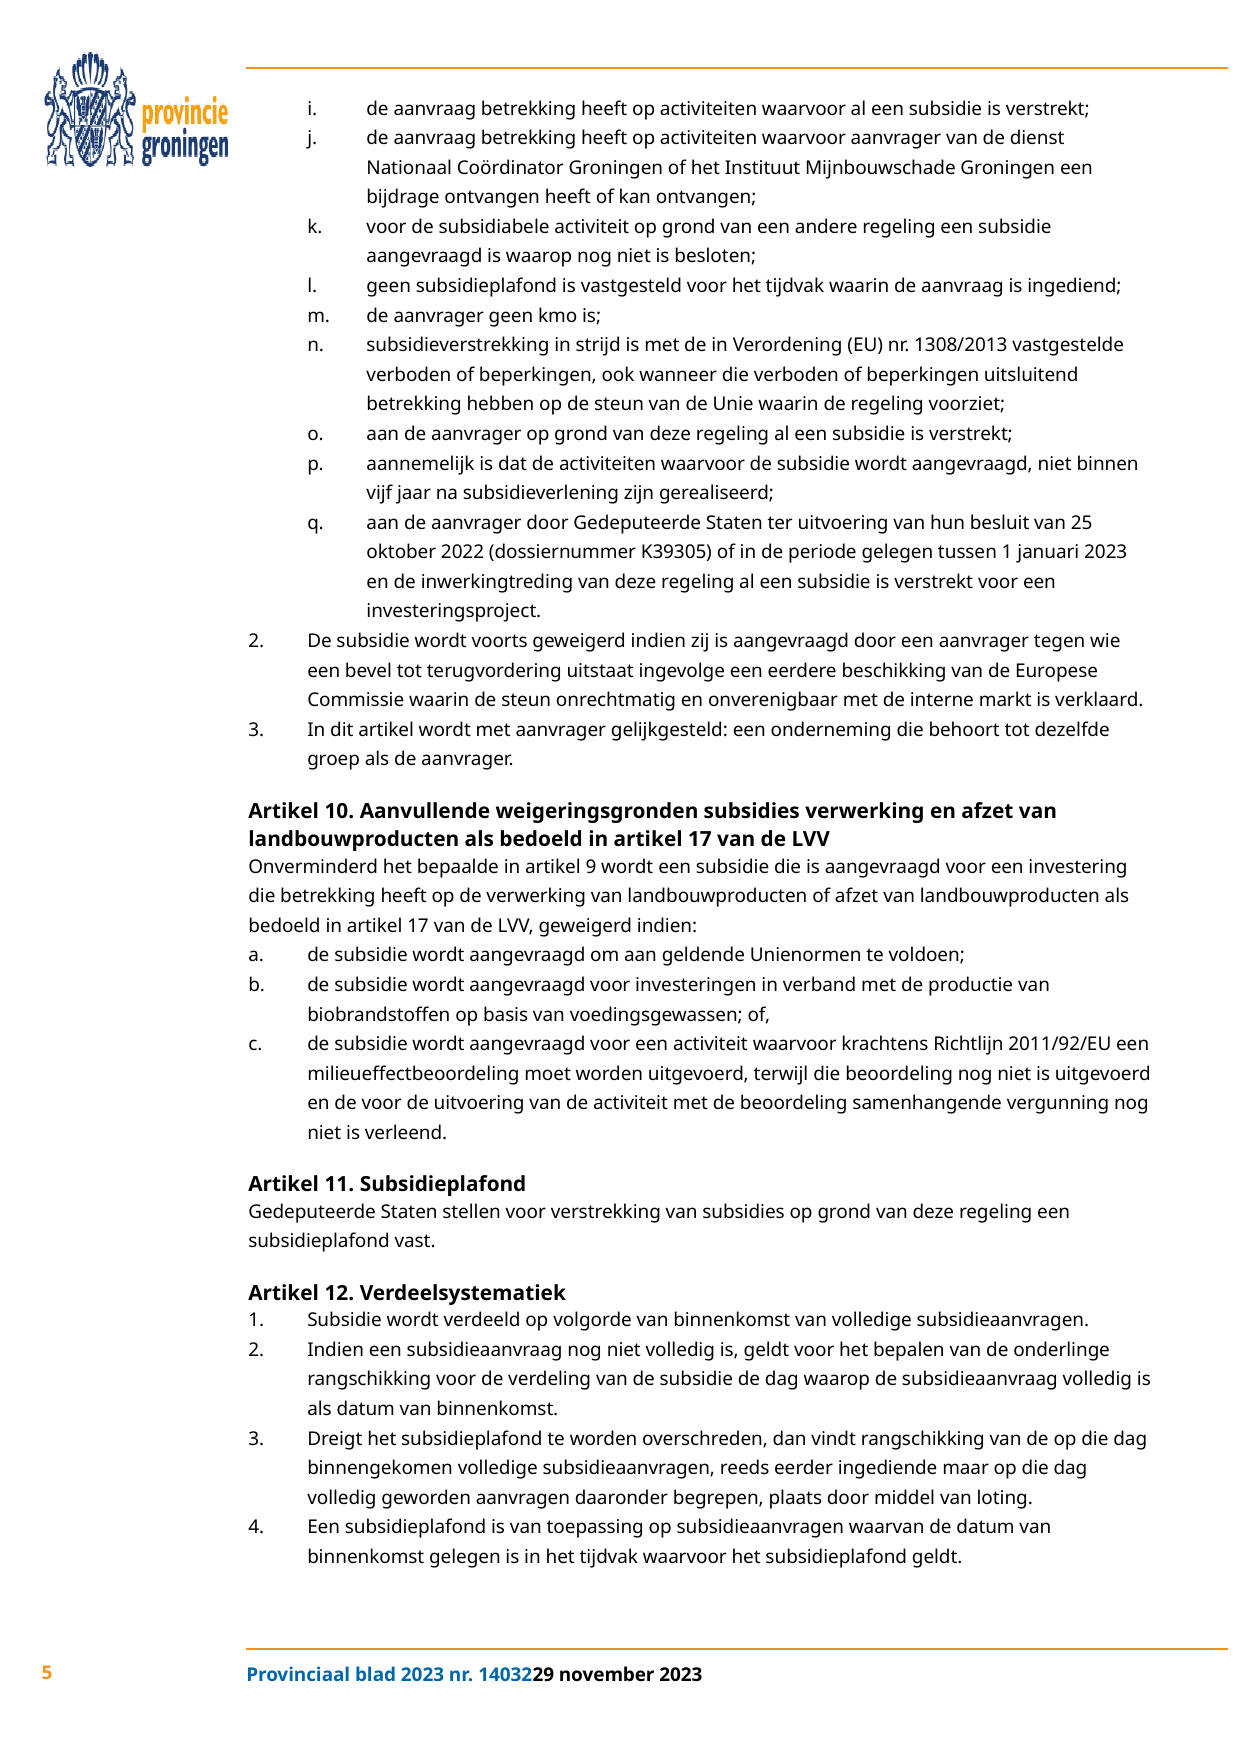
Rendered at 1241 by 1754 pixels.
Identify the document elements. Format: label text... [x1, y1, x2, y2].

list de aanvraag betrekking heeft op activiteiten waarvoor al een subsidie is verstrekt; [307, 95, 1152, 121]
list Een subsidieplafond is van toepassing op subsidieaanvragen waarvan de datum van binnenkomst gelegen is in het tijdvak waarvoor het subsidieplafond geldt. [248, 1513, 1152, 1569]
list Subsidie wordt verdeeld op volgorde van binnenkomst van volledige subsidieaanvragen. [248, 1306, 1152, 1332]
list de aanvrager geen kmo is; [307, 302, 1152, 328]
list aan de aanvrager door Gedeputeerde Staten ter uitvoering van hun besluit van 25 oktober 2022 (dossiernummer K39305) of in de periode gelegen tussen 1 januari 2023 en de inwerkingtreding van deze regeling al een subsidie is verstrekt voor een investeringsproject. [307, 509, 1152, 623]
list Dreigt het subsidieplafond te worden overschreden, dan vindt rangschikking van de op die dag binnengekomen volledige subsidieaanvragen, reeds eerder ingediende maar op die dag volledig geworden aanvragen daaronder begrepen, plaats door middel van loting. [248, 1425, 1152, 1510]
list aan de aanvrager op grond van deze regeling al een subsidie is verstrekt; [307, 420, 1152, 446]
list geen subsidieplafond is vastgesteld voor het tijdvak waarin de aanvraag is ingediend; [307, 272, 1152, 298]
text Gedeputeerde Staten stellen voor verstrekking van subsidies op grond van deze regeling een subsidieplafond vast. [248, 1198, 1152, 1253]
text Artikel 12. Verdeelsystematiek [248, 1278, 1152, 1306]
list In dit artikel wordt met aanvrager gelijkgesteld: een onderneming die behoort tot dezelfde groep als de aanvrager. [248, 716, 1152, 771]
list voor de subsidiabele activiteit op grond van een andere regeling een subsidie aangevraagd is waarop nog niet is besloten; [307, 213, 1152, 268]
list de subsidie wordt aangevraagd om aan geldende Unienormen te voldoen; [248, 942, 1152, 967]
list de aanvraag betrekking heeft op activiteiten waarvoor aanvrager van de dienst Nationaal Coördinator Groningen of het Instituut Mijnbouwschade Groningen een bijdrage ontvangen heeft of kan ontvangen; [307, 124, 1152, 209]
list de subsidie wordt aangevraagd voor een activiteit waarvoor krachtens Richtlijn 2011/92/EU een milieueffectbeoordeling moet worden uitgevoerd, terwijl die beoordeling nog niet is uitgevoerd en de voor de uitvoering van de activiteit met de beoordeling samenhangende vergunning nog niet is verleend. [248, 1030, 1152, 1145]
list De subsidie wordt voorts geweigerd indien zij is aangevraagd door een aanvrager tegen wie een bevel tot terugvordering uitstaat ingevolge een eerdere beschikking van de Europese Commissie waarin de steun onrechtmatig en onverenigbaar met de interne markt is verklaard. [248, 627, 1152, 712]
text Onverminderd het bepaalde in artikel 9 wordt een subsidie die is aangevraagd voor een investering die betrekking heeft op de verwerking van landbouwproducten of afzet van landbouwproducten als bedoeld in artikel 17 van de LVV, geweigerd indien: [248, 853, 1152, 938]
list aannemelijk is dat de activiteiten waarvoor de subsidie wordt aangevraagd, niet binnen vijf jaar na subsidieverlening zijn gerealiseerd; [307, 450, 1152, 505]
text Artikel 10. Aanvullende weigeringsgronden subsidies verwerking en afzet van landbouwproducten als bedoeld in artikel 17 van de LVV [248, 796, 1152, 853]
text Artikel 11. Subsidieplafond [248, 1169, 1152, 1198]
list de subsidie wordt aangevraagd voor investeringen in verband met de productie van biobrandstoffen op basis van voedingsgewassen; of, [248, 971, 1152, 1027]
picture [41, 47, 231, 172]
list subsidieverstrekking in strijd is met de in Verordening (EU) nr. 1308/2013 vastgestelde verboden of beperkingen, ook wanneer die verboden of beperkingen uitsluitend betrekking hebben op de steun van de Unie waarin de regeling voorziet; [307, 331, 1152, 416]
list Indien een subsidieaanvraag nog niet volledig is, geldt voor het bepalen van de onderlinge rangschikking voor de verdeling van de subsidie de dag waarop de subsidieaanvraag volledig is als datum van binnenkomst. [248, 1336, 1152, 1421]
